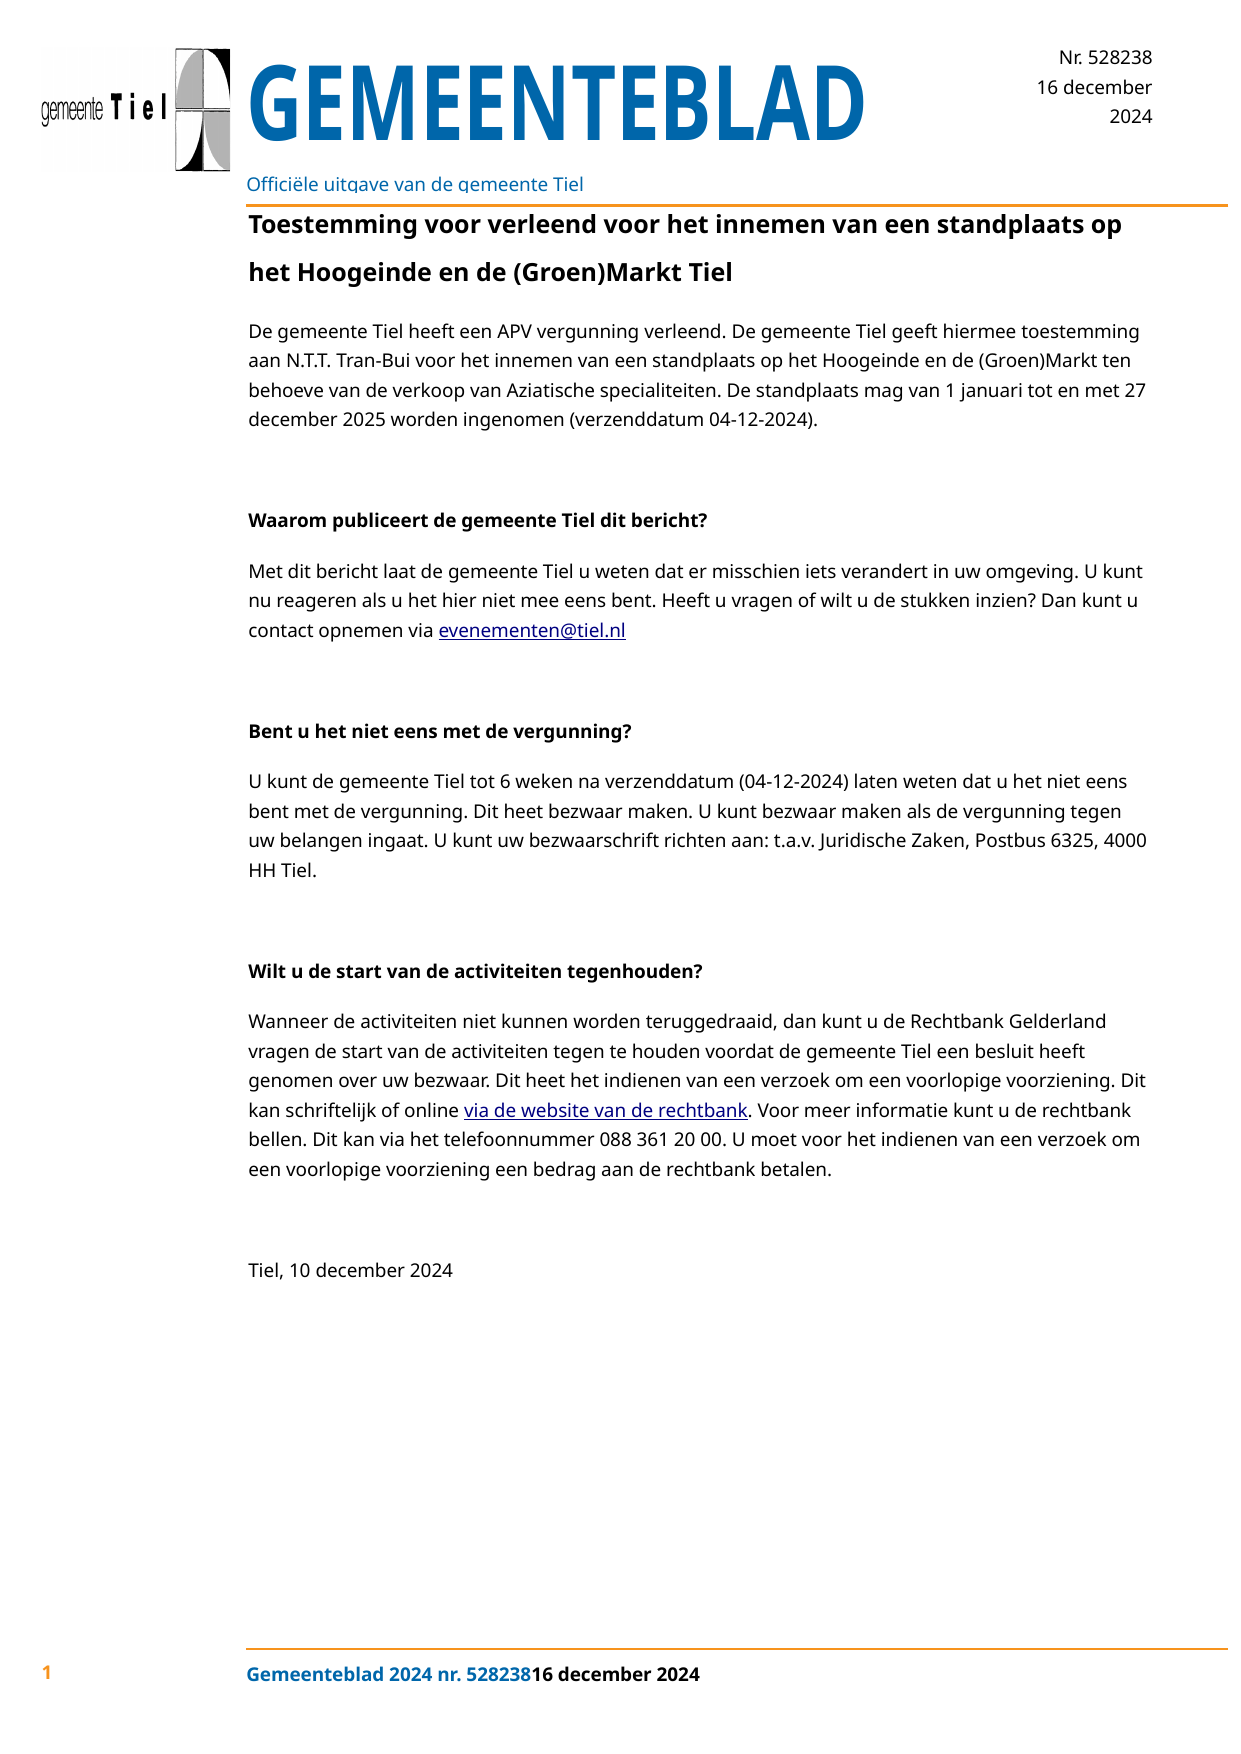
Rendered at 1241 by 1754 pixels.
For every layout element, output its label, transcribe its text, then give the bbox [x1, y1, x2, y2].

text Wilt u de start van de activiteiten tegenhouden? [248, 958, 1152, 984]
text U kunt de gemeente Tiel tot 6 weken na verzenddatum (04-12-2024) laten weten dat u het niet eens bent met de vergunning. Dit heet bezwaar maken. U kunt bezwaar maken als de vergunning tegen uw belangen ingaat. U kunt uw bezwaarschrift richten aan: t.a.v. Juridische Zaken, Postbus 6325, 4000 HH Tiel. [248, 768, 1152, 883]
text Toestemming voor verleend voor het innemen van een standplaats op het Hoogeinde en de (Groen)Markt Tiel [248, 207, 1152, 288]
picture [41, 47, 231, 172]
text Met dit bericht laat de gemeente Tiel u weten dat er misschien iets verandert in uw omgeving. U kunt nu reageren als u het hier niet mee eens bent. Heeft u vragen of wilt u de stukken inzien? Dan kunt u contact opnemen via evenementen@tiel.nl [248, 558, 1152, 643]
text Wanneer de activiteiten niet kunnen worden teruggedraaid, dan kunt u de Rechtbank Gelderland vragen de start van de activiteiten tegen te houden voordat de gemeente Tiel een besluit heeft genomen over uw bezwaar. Dit heet het indienen van een verzoek om een voorlopige voorziening. Dit kan schriftelijk of online via de website van de rechtbank. Voor meer informatie kunt u de rechtbank bellen. Dit kan via het telefoonnummer 088 361 20 00. U moet voor het indienen van een verzoek om een voorlopige voorziening een bedrag aan de rechtbank betalen. [248, 1008, 1152, 1182]
text Bent u het niet eens met de vergunning? [248, 718, 1152, 744]
text Waarom publiceert de gemeente Tiel dit bericht? [248, 507, 1152, 533]
text De gemeente Tiel heeft een APV vergunning verleend. De gemeente Tiel geeft hiermee toestemming aan N.T.T. Tran-Bui voor het innemen van een standplaats op het Hoogeinde en de (Groen)Markt ten behoeve van de verkoop van Aziatische specialiteiten. De standplaats mag van 1 januari tot en met 27 december 2025 worden ingenomen (verzenddatum 04-12-2024). [248, 318, 1152, 432]
text Tiel, 10 december 2024 [248, 1257, 1152, 1283]
